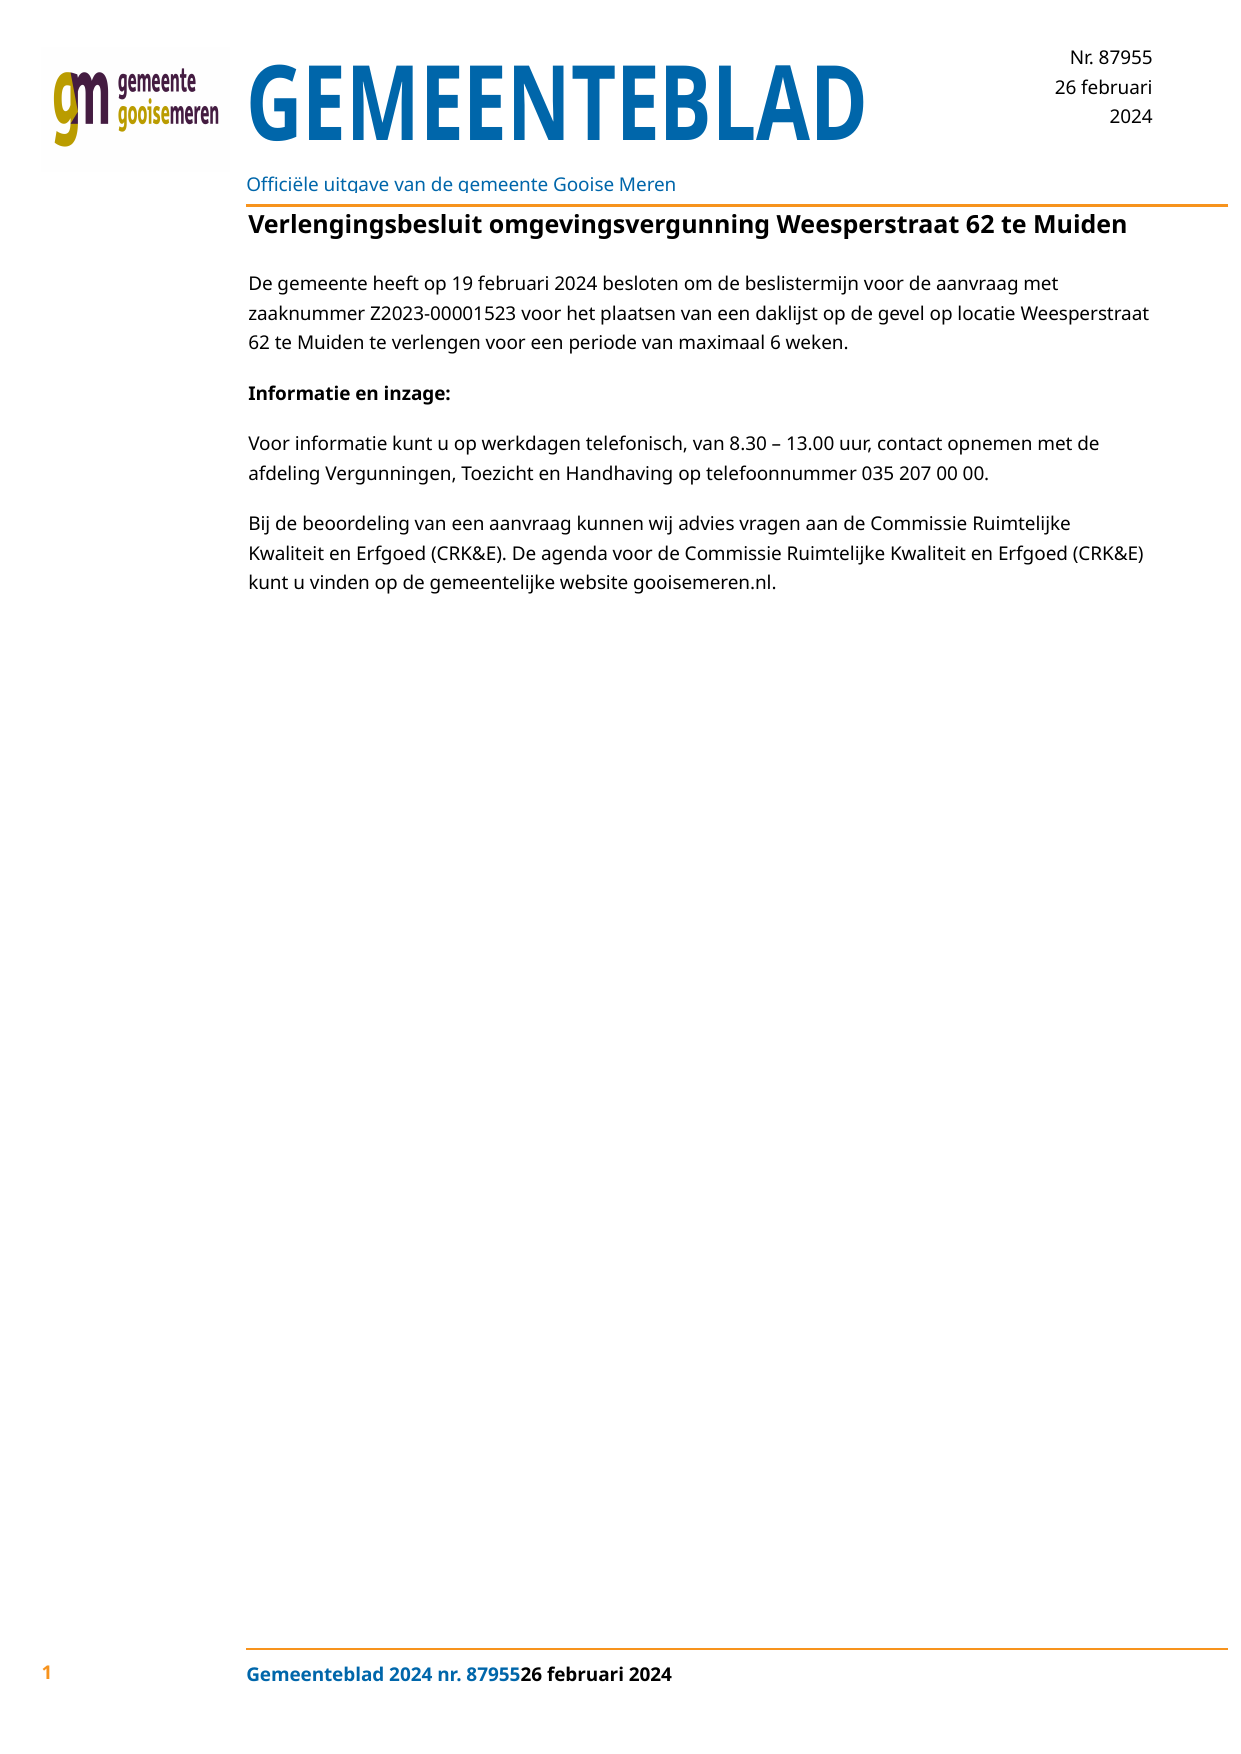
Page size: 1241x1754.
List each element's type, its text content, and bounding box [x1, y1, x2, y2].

text De gemeente heeft op 19 februari 2024 besloten om de beslistermijn voor de aanvraag met zaaknummer Z2023-00001523 voor het plaatsen van een daklijst op de gevel op locatie Weesperstraat 62 te Muiden te verlengen voor een periode van maximaal 6 weken. [248, 270, 1152, 355]
text Informatie en inzage: [248, 380, 1152, 406]
text Bij de beoordeling van een aanvraag kunnen wij advies vragen aan de Commissie Ruimtelijke Kwaliteit en Erfgoed (CRK&E). De agenda voor de Commissie Ruimtelijke Kwaliteit en Erfgoed (CRK&E) kunt u vinden op de gemeentelijke website gooisemeren.nl. [248, 510, 1152, 595]
text Voor informatie kunt u op werkdagen telefonisch, van 8.30 – 13.00 uur, contact opnemen met de afdeling Vergunningen, Toezicht en Handhaving op telefoonnummer 035 207 00 00. [248, 430, 1152, 486]
text Verlengingsbesluit omgevingsvergunning Weesperstraat 62 te Muiden [248, 207, 1152, 241]
picture [41, 47, 231, 172]
